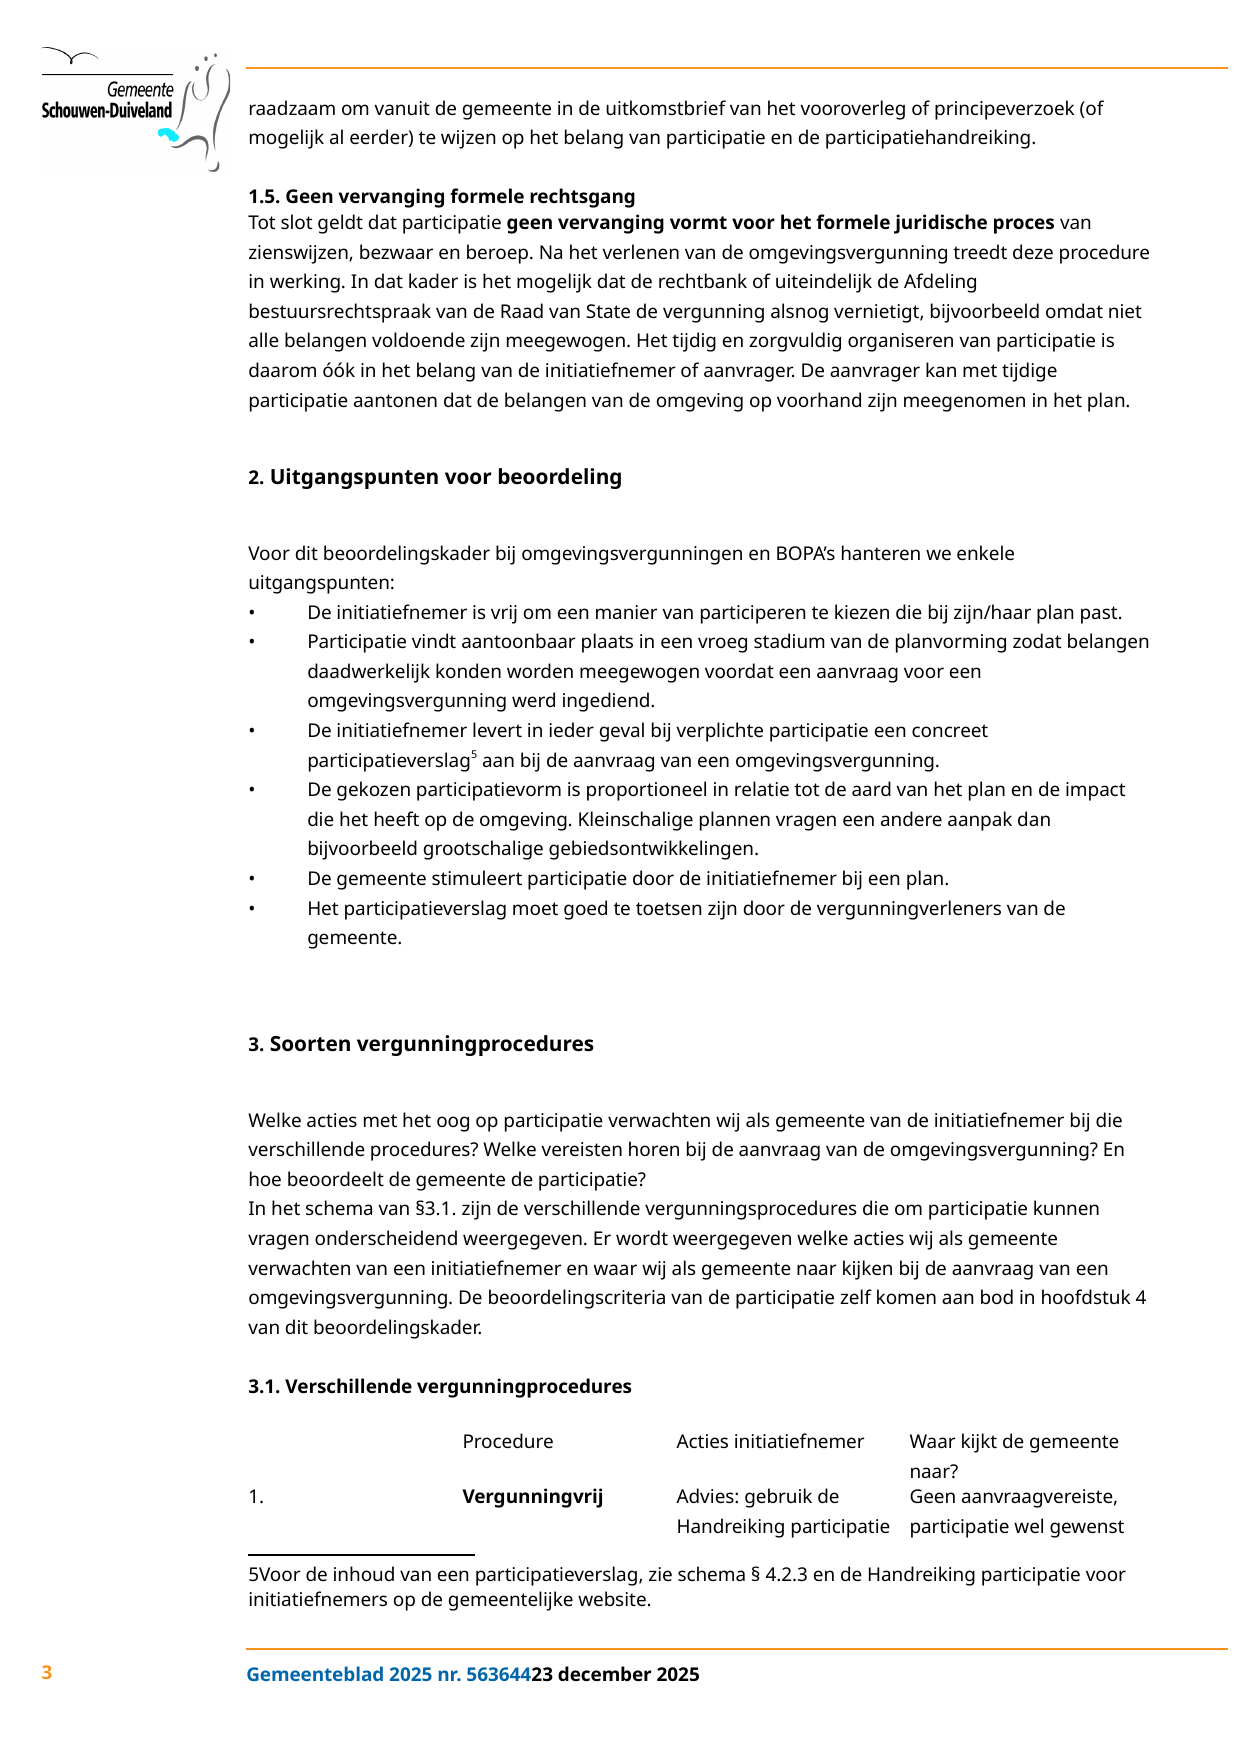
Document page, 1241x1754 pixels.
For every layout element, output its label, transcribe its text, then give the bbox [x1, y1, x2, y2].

list Voor de inhoud van een participatieverslag, zie schema § 4.2.3 en de Handreiking participatie voor initiatiefnemers op de gemeentelijke website. [248, 1561, 1152, 1612]
table_cell Advies: gebruik de Handreiking participatie [676, 1484, 909, 1539]
text 1.5. Geen vervanging formele rechtsgang [248, 183, 1152, 209]
text 2. Uitgangspunten voor beoordeling [248, 462, 1152, 490]
list De initiatiefnemer is vrij om een manier van participeren te kiezen die bij zijn/haar plan past. [248, 599, 1152, 624]
table_cell Vergunningvrij [462, 1484, 676, 1539]
list Het participatieverslag moet goed te toetsen zijn door de vergunningverleners van de gemeente. [248, 895, 1152, 950]
text Welke acties met het oog op participatie verwachten wij als gemeente van de initiatiefnemer bij die verschillende procedures? Welke vereisten horen bij de aanvraag van de omgevingsvergunning? En hoe beoordeelt de gemeente de participatie? [248, 1107, 1152, 1192]
list Participatie vindt aantoonbaar plaats in een vroeg stadium van de planvorming zodat belangen daadwerkelijk konden worden meegewogen voordat een aanvraag voor een omgevingsvergunning werd ingediend. [248, 628, 1152, 713]
text raadzaam om vanuit de gemeente in de uitkomstbrief van het vooroverleg of principeverzoek (of mogelijk al eerder) te wijzen op het belang van participatie en de participatiehandreiking. [248, 95, 1152, 150]
table_cell Geen aanvraagvereiste, participatie wel gewenst [909, 1484, 1152, 1539]
text 3. Soorten vergunningprocedures [248, 1029, 1152, 1057]
text In het schema van §3.1. zijn de verschillende vergunningsprocedures die om participatie kunnen vragen onderscheidend weergegeven. Er wordt weergegeven welke acties wij als gemeente verwachten van een initiatiefnemer en waar wij als gemeente naar kijken bij de aanvraag van een omgevingsvergunning. De beoordelingscriteria van de participatie zelf komen aan bod in hoofdstuk 4 van dit beoordelingskader. [248, 1196, 1152, 1339]
list De gekozen participatievorm is proportioneel in relatie tot de aard van het plan en de impact die het heeft op de omgeving. Kleinschalige plannen vragen een andere aanpak dan bijvoorbeeld grootschalige gebiedsontwikkelingen. [248, 776, 1152, 861]
text 3.1. Verschillende vergunningprocedures [248, 1373, 1152, 1399]
table_header Waar kijkt de gemeente naar? [909, 1429, 1152, 1484]
table_header Acties initiatiefnemer [676, 1429, 909, 1484]
text Tot slot geldt dat participatie geen vervanging vormt voor het formele juridische proces van zienswijzen, bezwaar en beroep. Na het verlenen van de omgevingsvergunning treedt deze procedure in werking. In dat kader is het mogelijk dat de rechtbank of uiteindelijk de Afdeling bestuursrechtspraak van de Raad van State de vergunning alsnog vernietigt, bijvoorbeeld omdat niet alle belangen voldoende zijn meegewogen. Het tijdig en zorgvuldig organiseren van participatie is daarom óók in het belang van de initiatiefnemer of aanvrager. De aanvrager kan met tijdige participatie aantonen dat de belangen van de omgeving op voorhand zijn meegenomen in het plan. [248, 209, 1152, 412]
table_header [248, 1429, 462, 1484]
table_cell 1. [248, 1484, 462, 1539]
list De gemeente stimuleert participatie door de initiatiefnemer bij een plan. [248, 865, 1152, 891]
text Voor dit beoordelingskader bij omgevingsvergunningen en BOPA’s hanteren we enkele uitgangspunten: [248, 540, 1152, 595]
list De initiatiefnemer levert in ieder geval bij verplichte participatie een concreet participatieverslag aan bij de aanvraag van een omgevingsvergunning. [248, 717, 1152, 772]
table_header Procedure [462, 1429, 676, 1484]
picture [41, 47, 231, 172]
